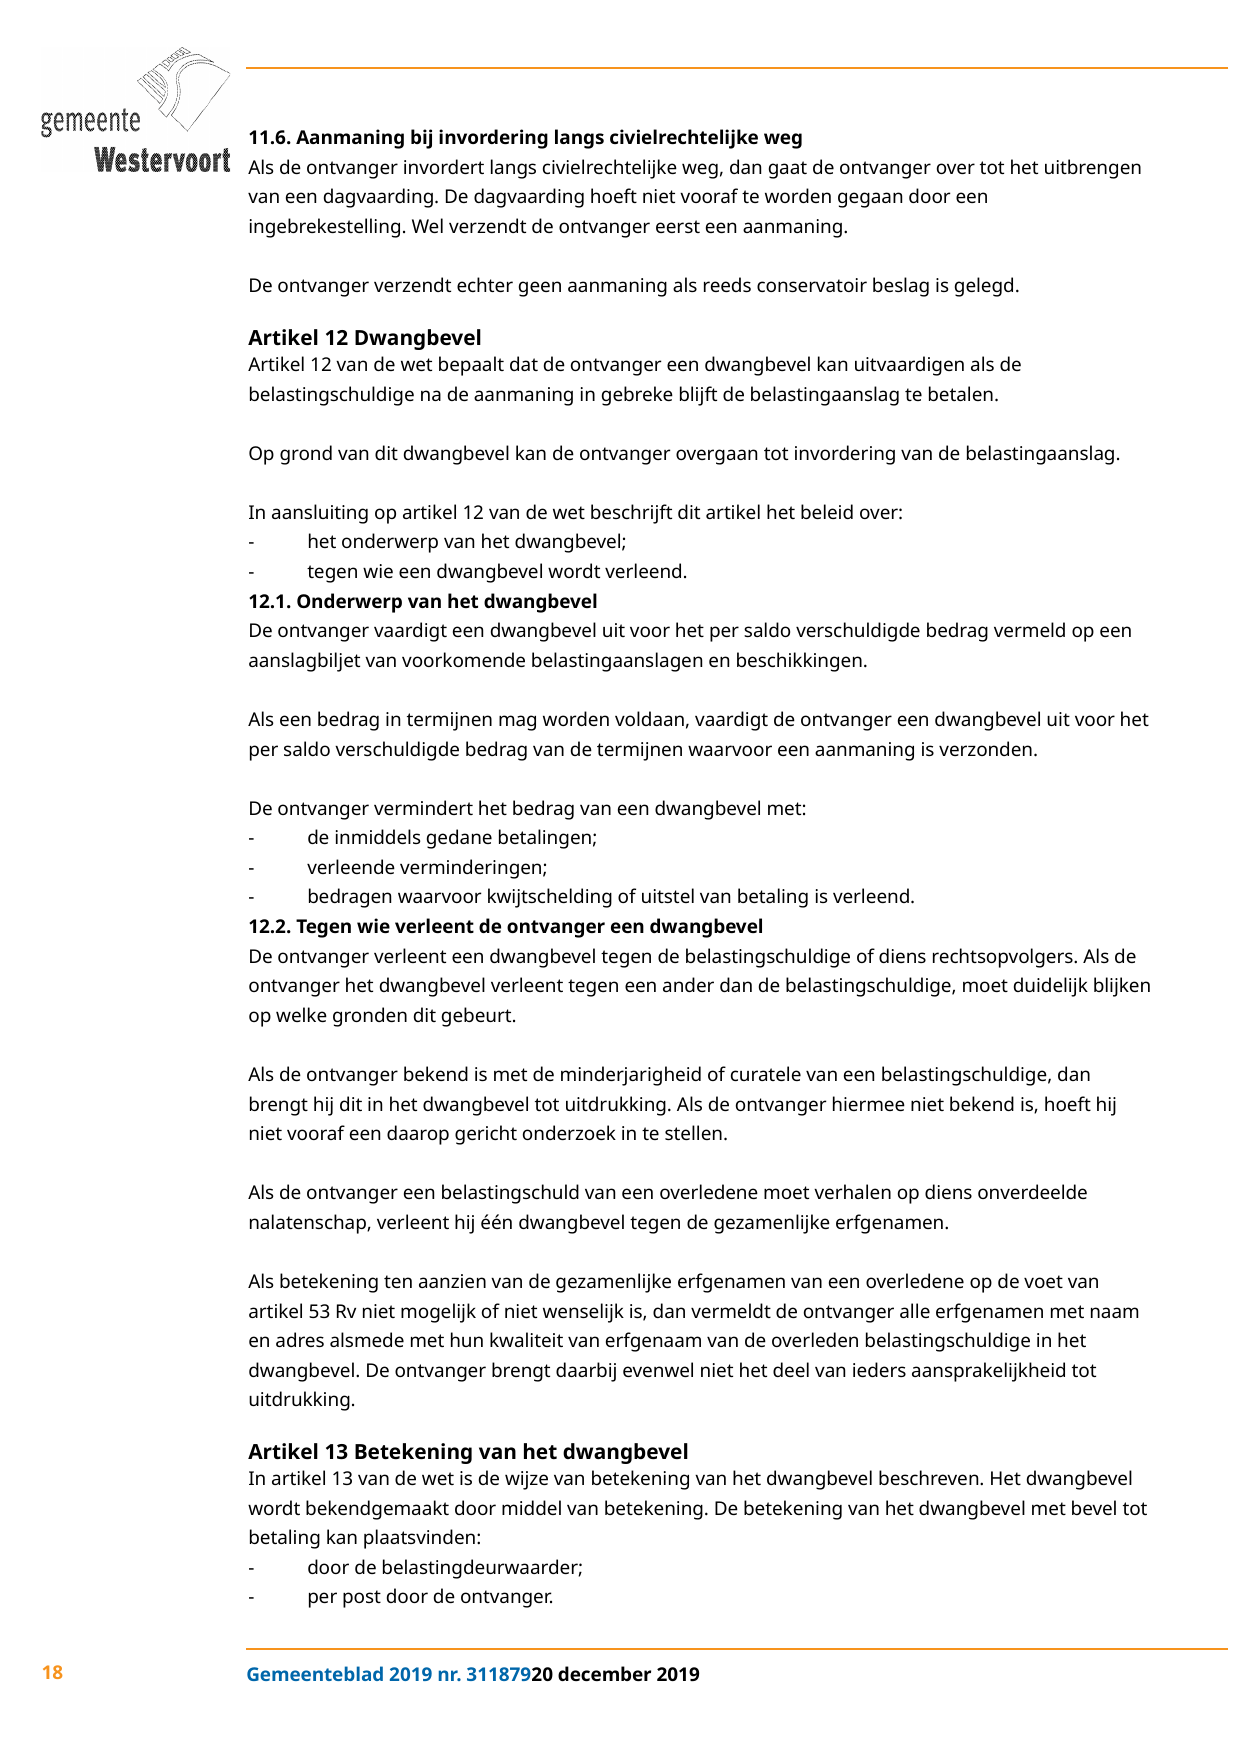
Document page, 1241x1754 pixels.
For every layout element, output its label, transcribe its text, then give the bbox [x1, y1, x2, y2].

text 12.2. Tegen wie verleent de ontvanger een dwangbevel [248, 913, 1152, 939]
text De ontvanger vaardigt een dwangbevel uit voor het per saldo verschuldigde bedrag vermeld op een aanslagbiljet van voorkomende belastingaanslagen en beschikkingen. [248, 617, 1152, 673]
list per post door de ontvanger. [248, 1584, 1152, 1609]
text Artikel 13 Betekening van het dwangbevel [248, 1437, 1152, 1465]
text In aansluiting op artikel 12 van de wet beschrijft dit artikel het beleid over: [248, 499, 1152, 525]
picture [41, 47, 231, 172]
text 11.6. Aanmaning bij invordering langs civielrechtelijke weg [248, 124, 1152, 150]
text 12.1. Onderwerp van het dwangbevel [248, 588, 1152, 613]
list tegen wie een dwangbevel wordt verleend. [248, 558, 1152, 584]
text Als de ontvanger bekend is met de minderjarigheid of curatele van een belastingschuldige, dan brengt hij dit in het dwangbevel tot uitdrukking. Als de ontvanger hiermee niet bekend is, hoeft hij niet vooraf een daarop gericht onderzoek in te stellen. [248, 1061, 1152, 1146]
list bedragen waarvoor kwijtschelding of uitstel van betaling is verleend. [248, 884, 1152, 909]
text De ontvanger vermindert het bedrag van een dwangbevel met: [248, 795, 1152, 821]
list door de belastingdeurwaarder; [248, 1554, 1152, 1580]
list verleende verminderingen; [248, 854, 1152, 880]
text Als de ontvanger een belastingschuld van een overledene moet verhalen op diens onverdeelde nalatenschap, verleent hij één dwangbevel tegen de gezamenlijke erfgenamen. [248, 1179, 1152, 1235]
text De ontvanger verleent een dwangbevel tegen de belastingschuldige of diens rechtsopvolgers. Als de ontvanger het dwangbevel verleent tegen een ander dan de belastingschuldige, moet duidelijk blijken op welke gronden dit gebeurt. [248, 943, 1152, 1028]
list het onderwerp van het dwangbevel; [248, 529, 1152, 554]
text Op grond van dit dwangbevel kan de ontvanger overgaan tot invordering van de belastingaanslag. [248, 440, 1152, 466]
text In artikel 13 van de wet is de wijze van betekening van het dwangbevel beschreven. Het dwangbevel wordt bekendgemaakt door middel van betekening. De betekening van het dwangbevel met bevel tot betaling kan plaatsvinden: [248, 1465, 1152, 1550]
list de inmiddels gedane betalingen; [248, 824, 1152, 850]
text Als betekening ten aanzien van de gezamenlijke erfgenamen van een overledene op de voet van artikel 53 Rv niet mogelijk of niet wenselijk is, dan vermeldt de ontvanger alle erfgenamen met naam en adres alsmede met hun kwaliteit van erfgenaam van de overleden belastingschuldige in het dwangbevel. De ontvanger brengt daarbij evenwel niet het deel van ieders aansprakelijkheid tot uitdrukking. [248, 1268, 1152, 1412]
text De ontvanger verzendt echter geen aanmaning als reeds conservatoir beslag is gelegd. [248, 272, 1152, 298]
text Als de ontvanger invordert langs civielrechtelijke weg, dan gaat de ontvanger over tot het uitbrengen van een dagvaarding. De dagvaarding hoeft niet vooraf te worden gegaan door een ingebrekestelling. Wel verzendt de ontvanger eerst een aanmaning. [248, 154, 1152, 239]
text Artikel 12 Dwangbevel [248, 323, 1152, 351]
text Artikel 12 van de wet bepaalt dat de ontvanger een dwangbevel kan uitvaardigen als de belastingschuldige na de aanmaning in gebreke blijft de belastingaanslag te betalen. [248, 351, 1152, 406]
text Als een bedrag in termijnen mag worden voldaan, vaardigt de ontvanger een dwangbevel uit voor het per saldo verschuldigde bedrag van de termijnen waarvoor een aanmaning is verzonden. [248, 706, 1152, 761]
